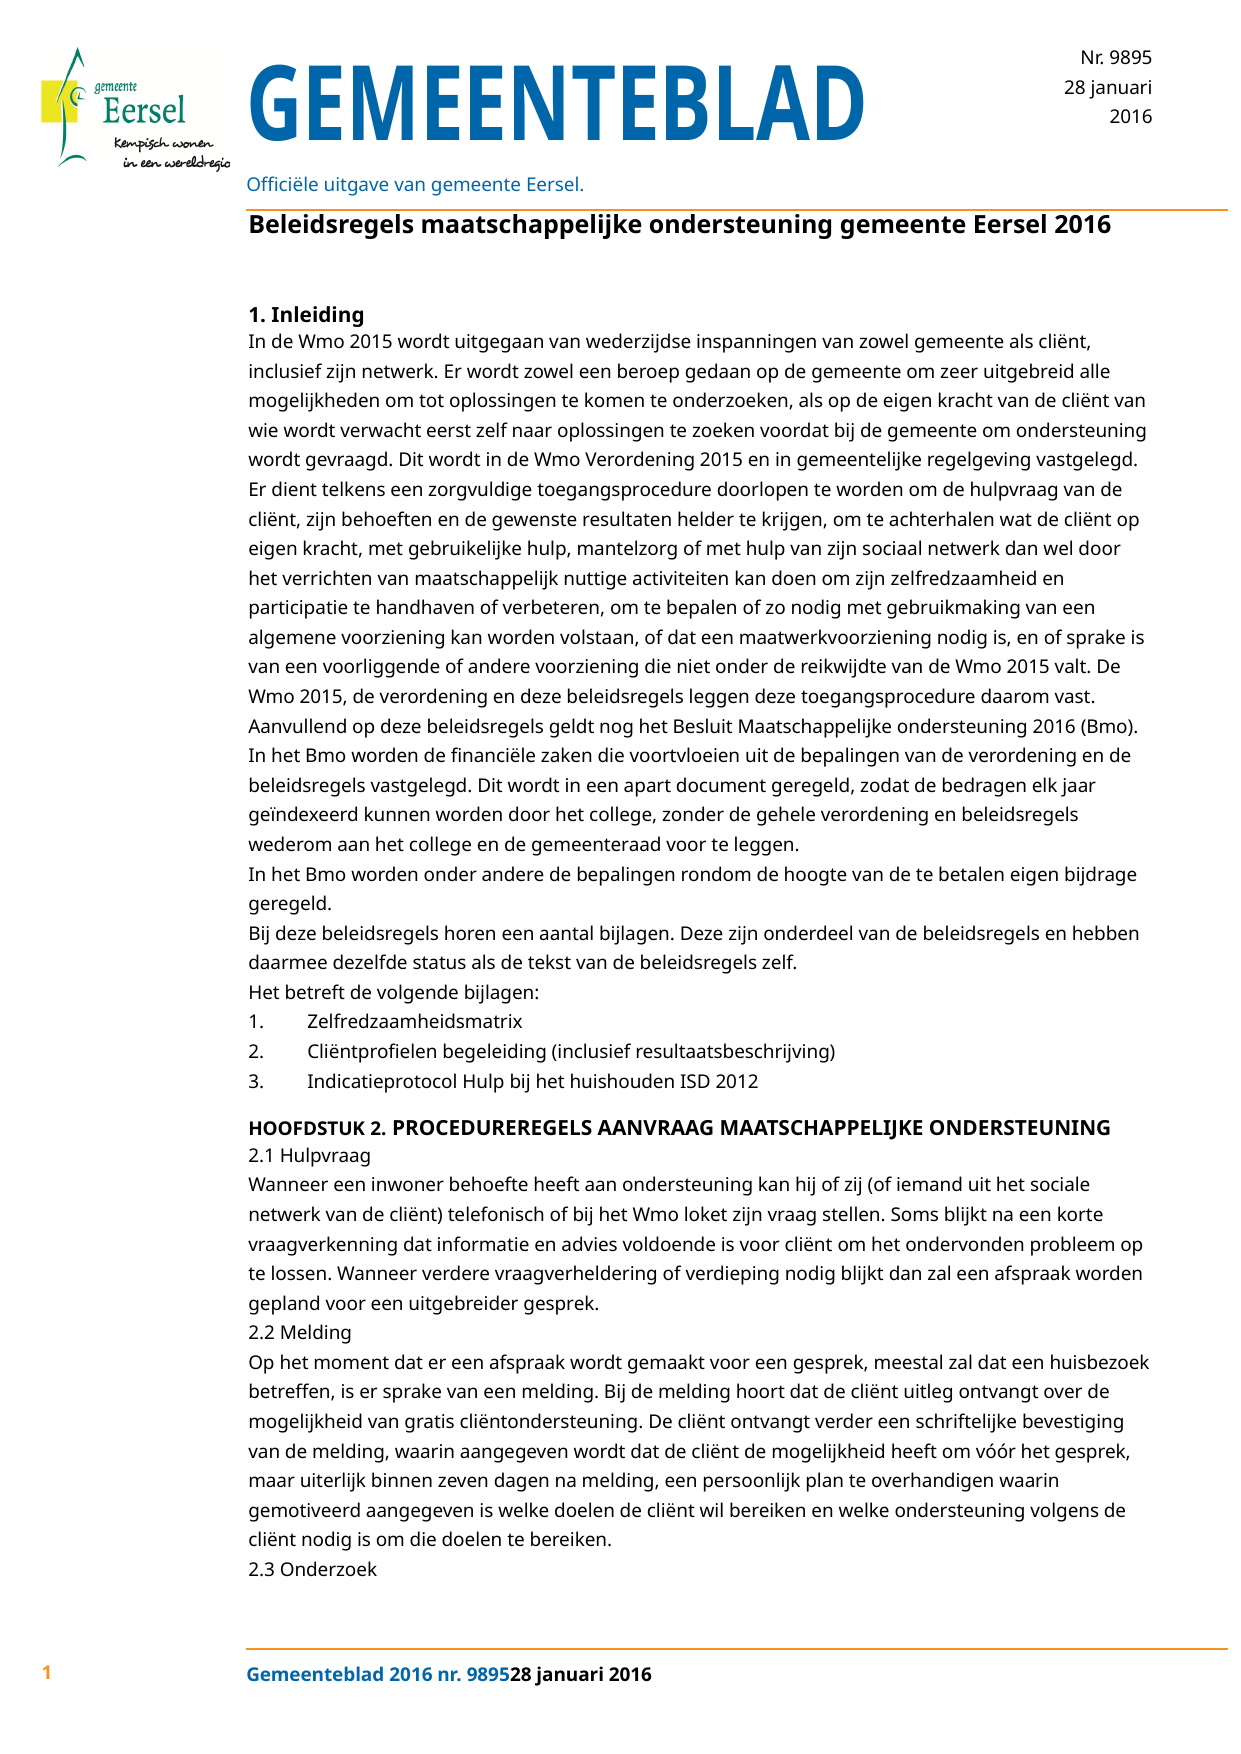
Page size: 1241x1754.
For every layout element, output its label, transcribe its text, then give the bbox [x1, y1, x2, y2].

text Aanvullend op deze beleidsregels geldt nog het Besluit Maatschappelijke ondersteuning 2016 (Bmo). In het Bmo worden de financiële zaken die voortvloeien uit de bepalingen van de verordening en de beleidsregels vastgelegd. Dit wordt in een apart document geregeld, zodat de bedragen elk jaar geïndexeerd kunnen worden door het college, zonder de gehele verordening en beleidsregels wederom aan het college en de gemeenteraad voor te leggen. [248, 713, 1152, 857]
text 2.2 Melding [248, 1319, 1152, 1345]
picture [41, 47, 231, 172]
list Zelfredzaamheidsmatrix [248, 1009, 1152, 1034]
text Beleidsregels maatschappelijke ondersteuning gemeente Eersel 2016 [248, 211, 1152, 241]
list Indicatieprotocol Hulp bij het huishouden ISD 2012 [248, 1068, 1152, 1094]
text Op het moment dat er een afspraak wordt gemaakt voor een gesprek, meestal zal dat een huisbezoek betreffen, is er sprake van een melding. Bij de melding hoort dat de cliënt uitleg ontvangt over de mogelijkheid van gratis cliëntondersteuning. De cliënt ontvangt verder een schriftelijke bevestiging van de melding, waarin aangegeven wordt dat de cliënt de mogelijkheid heeft om vóór het gesprek, maar uiterlijk binnen zeven dagen na melding, een persoonlijk plan te overhandigen waarin gemotiveerd aangegeven is welke doelen de cliënt wil bereiken en welke ondersteuning volgens de cliënt nodig is om die doelen te bereiken. [248, 1349, 1152, 1552]
text Er dient telkens een zorgvuldige toegangsprocedure doorlopen te worden om de hulpvraag van de cliënt, zijn behoeften en de gewenste resultaten helder te krijgen, om te achterhalen wat de cliënt op eigen kracht, met gebruikelijke hulp, mantelzorg of met hulp van zijn sociaal netwerk dan wel door het verrichten van maatschappelijk nuttige activiteiten kan doen om zijn zelfredzaamheid en participatie te handhaven of verbeteren, om te bepalen of zo nodig met gebruikmaking van een algemene voorziening kan worden volstaan, of dat een maatwerkvoorziening nodig is, en of sprake is van een voorliggende of andere voorziening die niet onder de reikwijdte van de Wmo 2015 valt. De Wmo 2015, de verordening en deze beleidsregels leggen deze toegangsprocedure daarom vast. [248, 476, 1152, 709]
text In het Bmo worden onder andere de bepalingen rondom de hoogte van de te betalen eigen bijdrage geregeld. [248, 861, 1152, 916]
text Wanneer een inwoner behoefte heeft aan ondersteuning kan hij of zij (of iemand uit het sociale netwerk van de cliënt) telefonisch of bij het Wmo loket zijn vraag stellen. Soms blijkt na een korte vraagverkenning dat informatie en advies voldoende is voor cliënt om het ondervonden probleem op te lossen. Wanneer verdere vraagverheldering of verdieping nodig blijkt dan zal een afspraak worden gepland voor een uitgebreider gesprek. [248, 1172, 1152, 1316]
text 1. Inleiding [248, 300, 1152, 328]
text 2.3 Onderzoek [248, 1556, 1152, 1582]
text 2.1 Hulpvraag [248, 1142, 1152, 1168]
text Bij deze beleidsregels horen een aantal bijlagen. Deze zijn onderdeel van de beleidsregels en hebben daarmee dezelfde status als de tekst van de beleidsregels zelf. [248, 920, 1152, 975]
list Cliëntprofielen begeleiding (inclusief resultaatsbeschrijving) [248, 1038, 1152, 1064]
text In de Wmo 2015 wordt uitgegaan van wederzijdse inspanningen van zowel gemeente als cliënt, inclusief zijn netwerk. Er wordt zowel een beroep gedaan op de gemeente om zeer uitgebreid alle mogelijkheden om tot oplossingen te komen te onderzoeken, als op de eigen kracht van de cliënt van wie wordt verwacht eerst zelf naar oplossingen te zoeken voordat bij de gemeente om ondersteuning wordt gevraagd. Dit wordt in de Wmo Verordening 2015 en in gemeentelijke regelgeving vastgelegd. [248, 328, 1152, 472]
text HOOFDSTUK 2. PROCEDUREREGELS AANVRAAG MAATSCHAPPELIJKE ONDERSTEUNING [248, 1113, 1152, 1142]
text Het betreft de volgende bijlagen: [248, 979, 1152, 1005]
